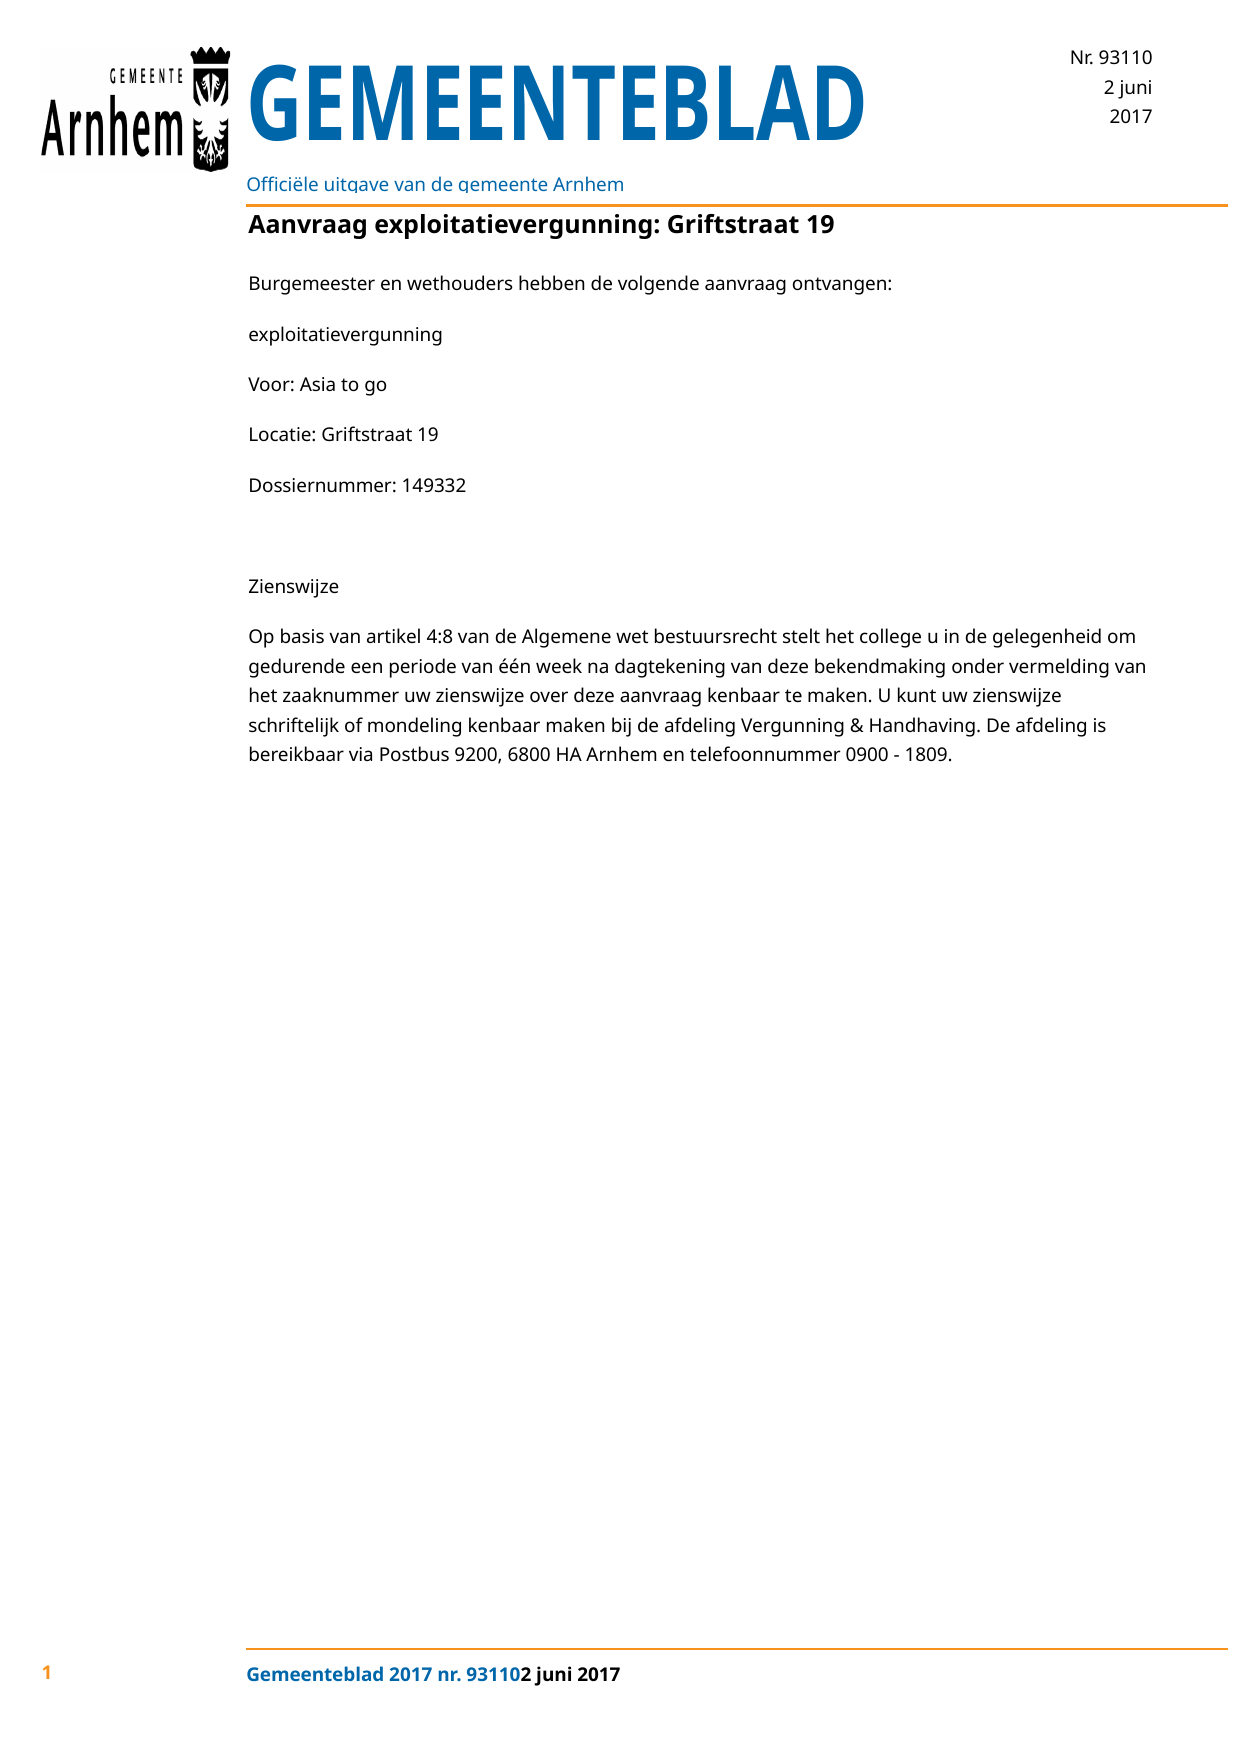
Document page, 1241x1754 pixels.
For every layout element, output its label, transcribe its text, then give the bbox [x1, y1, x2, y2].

text Voor: Asia to go [248, 371, 1152, 397]
picture [41, 47, 231, 172]
text Locatie: Griftstraat 19 [248, 422, 1152, 447]
text Burgemeester en wethouders hebben de volgende aanvraag ontvangen: [248, 270, 1152, 296]
text Op basis van artikel 4:8 van de Algemene wet bestuursrecht stelt het college u in de gelegenheid om gedurende een periode van één week na dagtekening van deze bekendmaking onder vermelding van het zaaknummer uw zienswijze over deze aanvraag kenbaar te maken. U kunt uw zienswijze schriftelijk of mondeling kenbaar maken bij de afdeling Vergunning & Handhaving. De afdeling is bereikbaar via Postbus 9200, 6800 HA Arnhem en telefoonnummer 0900 - 1809. [248, 623, 1152, 767]
text Aanvraag exploitatievergunning: Griftstraat 19 [248, 207, 1152, 241]
text Zienswijze [248, 573, 1152, 598]
text exploitatievergunning [248, 321, 1152, 346]
text Dossiernummer: 149332 [248, 472, 1152, 498]
